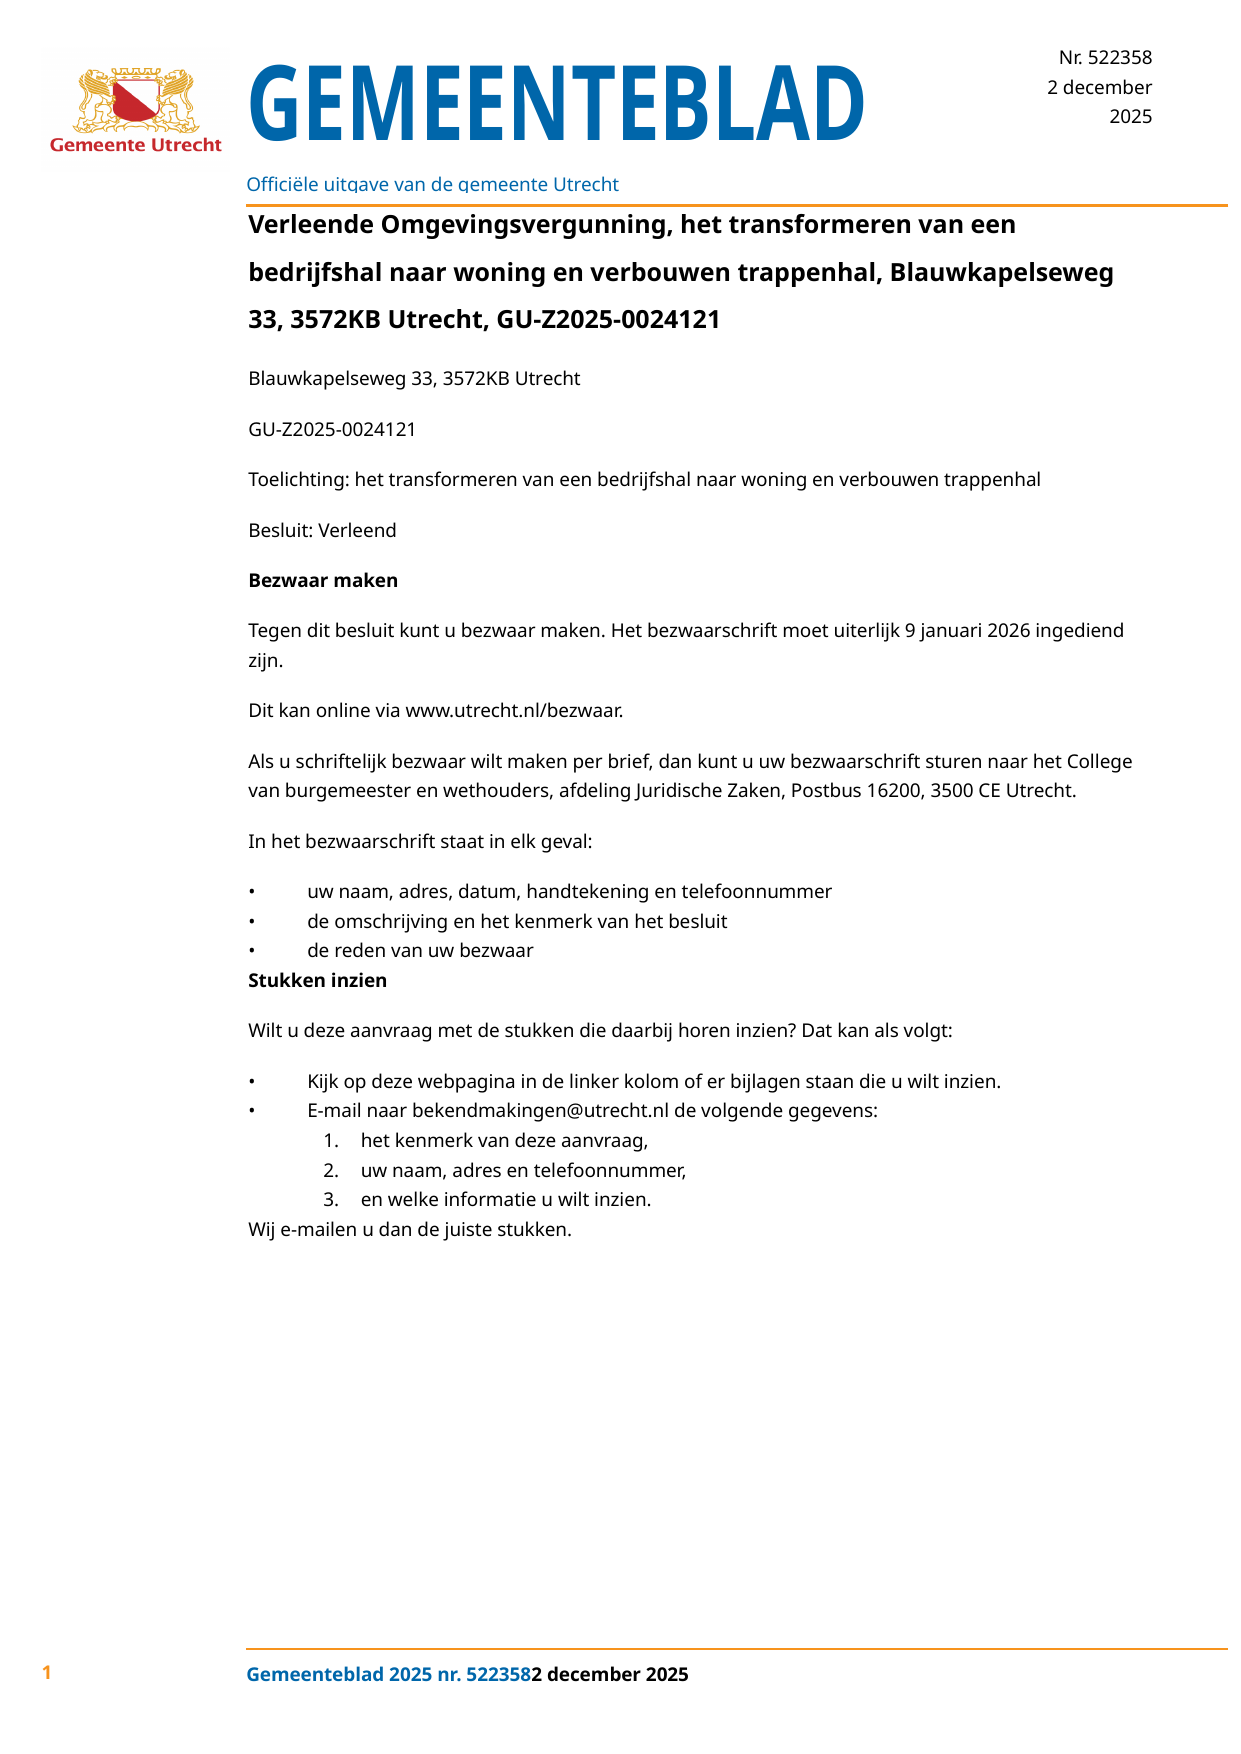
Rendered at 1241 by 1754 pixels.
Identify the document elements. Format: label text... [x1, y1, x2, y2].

list het kenmerk van deze aanvraag, [323, 1127, 1152, 1153]
text Blauwkapelseweg 33, 3572KB Utrecht [248, 366, 1152, 391]
list Kijk op deze webpagina in de linker kolom of er bijlagen staan die u wilt inzien. [248, 1068, 1152, 1094]
list de omschrijving en het kenmerk van het besluit [248, 908, 1152, 934]
text Toelichting: het transformeren van een bedrijfshal naar woning en verbouwen trappenhal [248, 466, 1152, 492]
text Als u schriftelijk bezwaar wilt maken per brief, dan kunt u uw bezwaarschrift sturen naar het College van burgemeester en wethouders, afdeling Juridische Zaken, Postbus 16200, 3500 CE Utrecht. [248, 748, 1152, 803]
list uw naam, adres, datum, handtekening en telefoonnummer [248, 878, 1152, 904]
text Stukken inzien [248, 967, 1152, 993]
list uw naam, adres en telefoonnummer, [323, 1157, 1152, 1182]
text Wij e-mailen u dan de juiste stukken. [248, 1216, 1152, 1242]
text GU-Z2025-0024121 [248, 416, 1152, 442]
text In het bezwaarschrift staat in elk geval: [248, 828, 1152, 854]
list de reden van uw bezwaar [248, 938, 1152, 963]
picture [41, 47, 231, 172]
text Dit kan online via www.utrecht.nl/bezwaar. [248, 698, 1152, 723]
text Verleende Omgevingsvergunning, het transformeren van een bedrijfshal naar woning en verbouwen trappenhal, Blauwkapelseweg 33, 3572KB Utrecht, GU-Z2025-0024121 [248, 207, 1152, 336]
text Wilt u deze aanvraag met de stukken die daarbij horen inzien? Dat kan als volgt: [248, 1018, 1152, 1043]
list E-mail naar bekendmakingen@utrecht.nl de volgende gegevens: [248, 1098, 1152, 1123]
text Tegen dit besluit kunt u bezwaar maken. Het bezwaarschrift moet uiterlijk 9 januari 2026 ingediend zijn. [248, 618, 1152, 673]
text Besluit: Verleend [248, 517, 1152, 542]
list en welke informatie u wilt inzien. [323, 1186, 1152, 1212]
text Bezwaar maken [248, 567, 1152, 593]
